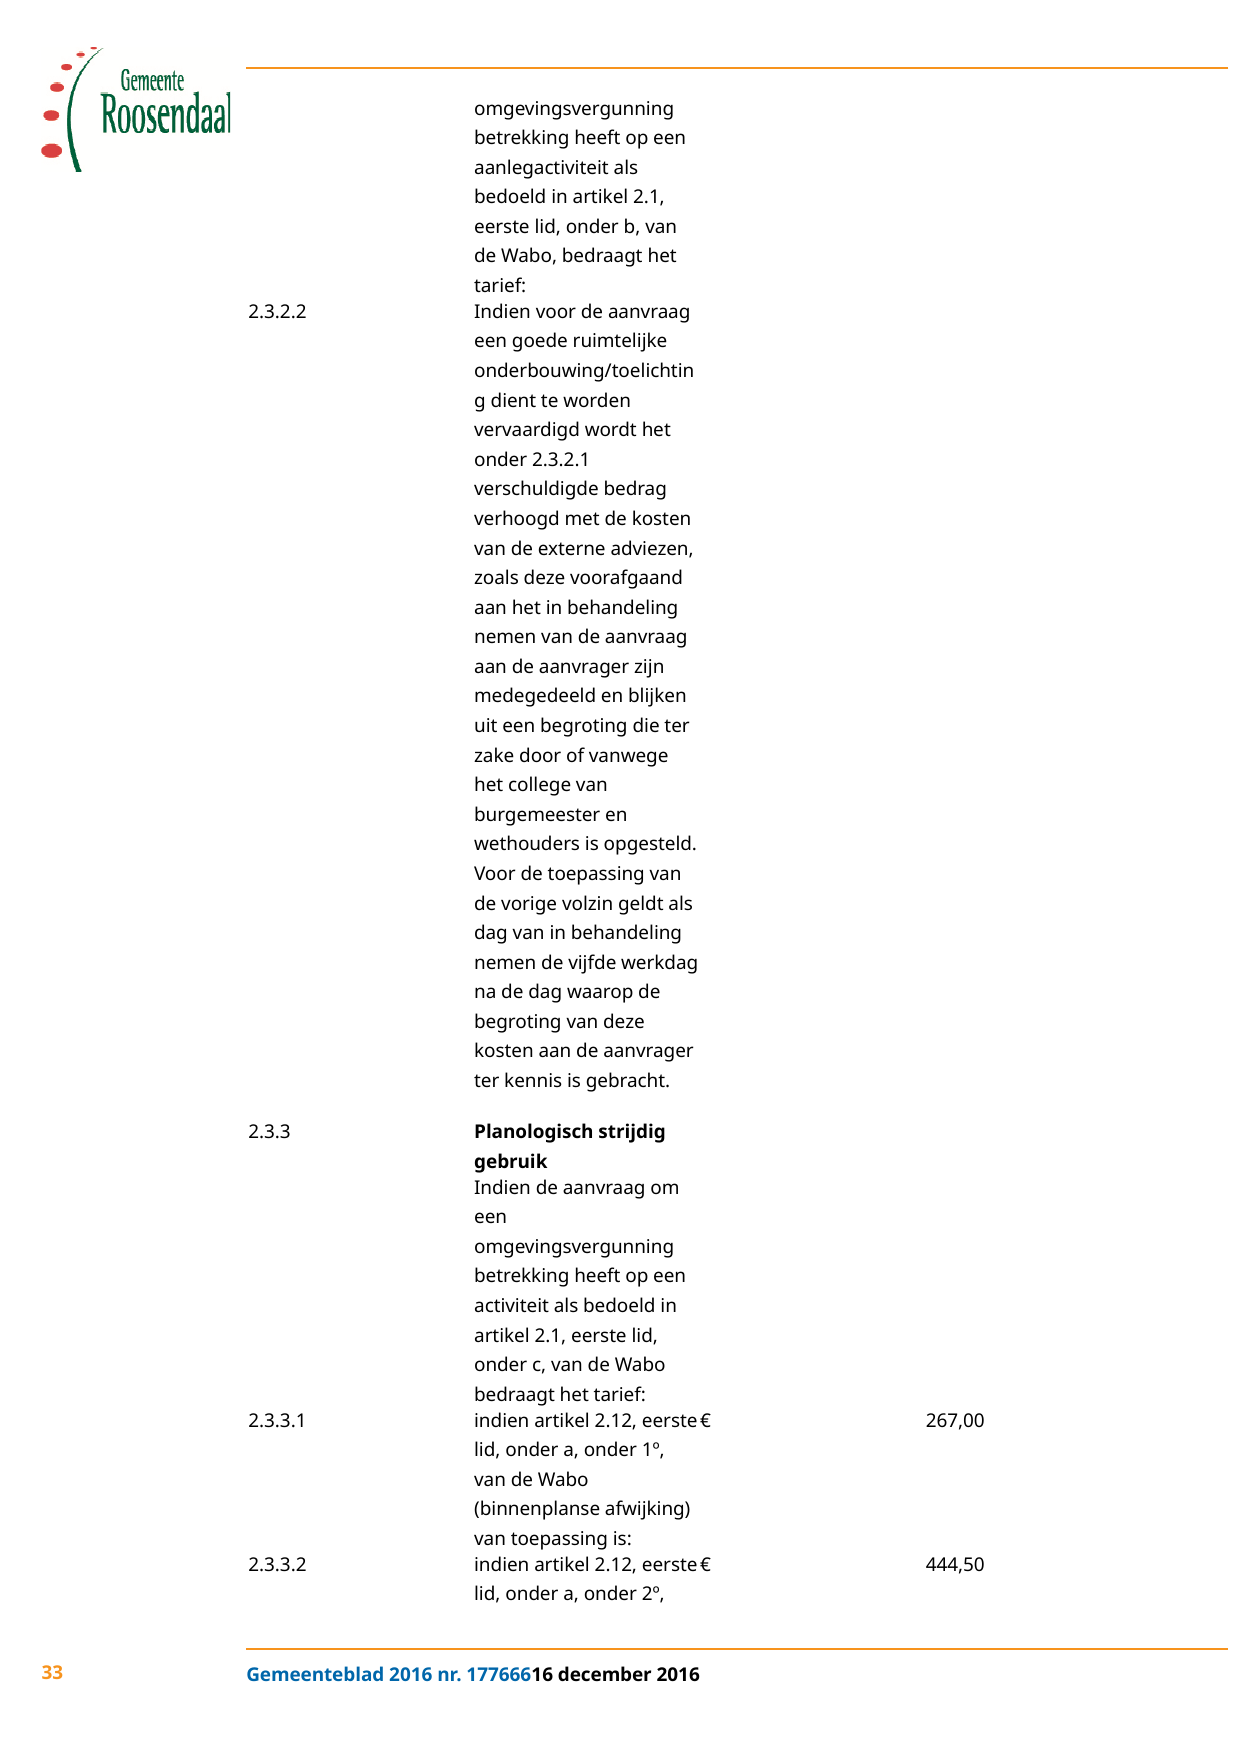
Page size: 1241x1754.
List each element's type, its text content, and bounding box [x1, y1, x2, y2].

table_cell [248, 95, 474, 298]
table_cell [926, 1174, 1152, 1407]
table_cell Indien de aanvraag om een omgevingsvergunning betrekking heeft op een activiteit als bedoeld in artikel 2.1, eerste lid, onder c, van de Wabo bedraagt het tarief: [474, 1174, 700, 1407]
table_cell Planologisch strijdig gebruik [474, 1119, 700, 1174]
table_cell omgevingsvergunning betrekking heeft op een aanlegactiviteit als bedoeld in artikel 2.1, eerste lid, onder b, van de Wabo, bedraagt het tarief: [474, 95, 700, 298]
table_cell [700, 298, 926, 1093]
table_cell 2.3.3 [248, 1119, 474, 1174]
table_cell [700, 1174, 926, 1407]
table_cell 444,50 [926, 1551, 1152, 1606]
table_cell 267,00 [926, 1407, 1152, 1551]
table_cell [926, 95, 1152, 298]
table_cell [926, 298, 1152, 1093]
table_cell [474, 1093, 700, 1119]
table_cell € [700, 1407, 926, 1551]
picture [41, 47, 231, 172]
table_cell [700, 1093, 926, 1119]
table_cell [248, 1174, 474, 1407]
table_cell indien artikel 2.12, eerste lid, onder a, onder 1º, van de Wabo (binnenplanse afwijking) van toepassing is: [474, 1407, 700, 1551]
table_cell € [700, 1551, 926, 1606]
table_cell indien artikel 2.12, eerste lid, onder a, onder 2º, [474, 1551, 700, 1606]
table_cell Indien voor de aanvraag een goede ruimtelijke onderbouwing/toelichting dient te worden vervaardigd wordt het onder 2.3.2.1 verschuldigde bedrag verhoogd met de kosten van de externe adviezen, zoals deze voorafgaand aan het in behandeling nemen van de aanvraag aan de aanvrager zijn medegedeeld en blijken uit een begroting die ter zake door of vanwege het college van burgemeester en wethouders is opgesteld. Voor de toepassing van de vorige volzin geldt als dag van in behandeling nemen de vijfde werkdag na de dag waarop de begroting van deze kosten aan de aanvrager ter kennis is gebracht. [474, 298, 700, 1093]
table_cell [248, 1093, 474, 1119]
table_cell 2.3.3.1 [248, 1407, 474, 1551]
table_cell [700, 1119, 926, 1174]
table_cell 2.3.3.2 [248, 1551, 474, 1606]
table_cell [926, 1093, 1152, 1119]
table_cell [700, 95, 926, 298]
table_cell 2.3.2.2 [248, 298, 474, 1093]
table_cell [926, 1119, 1152, 1174]
